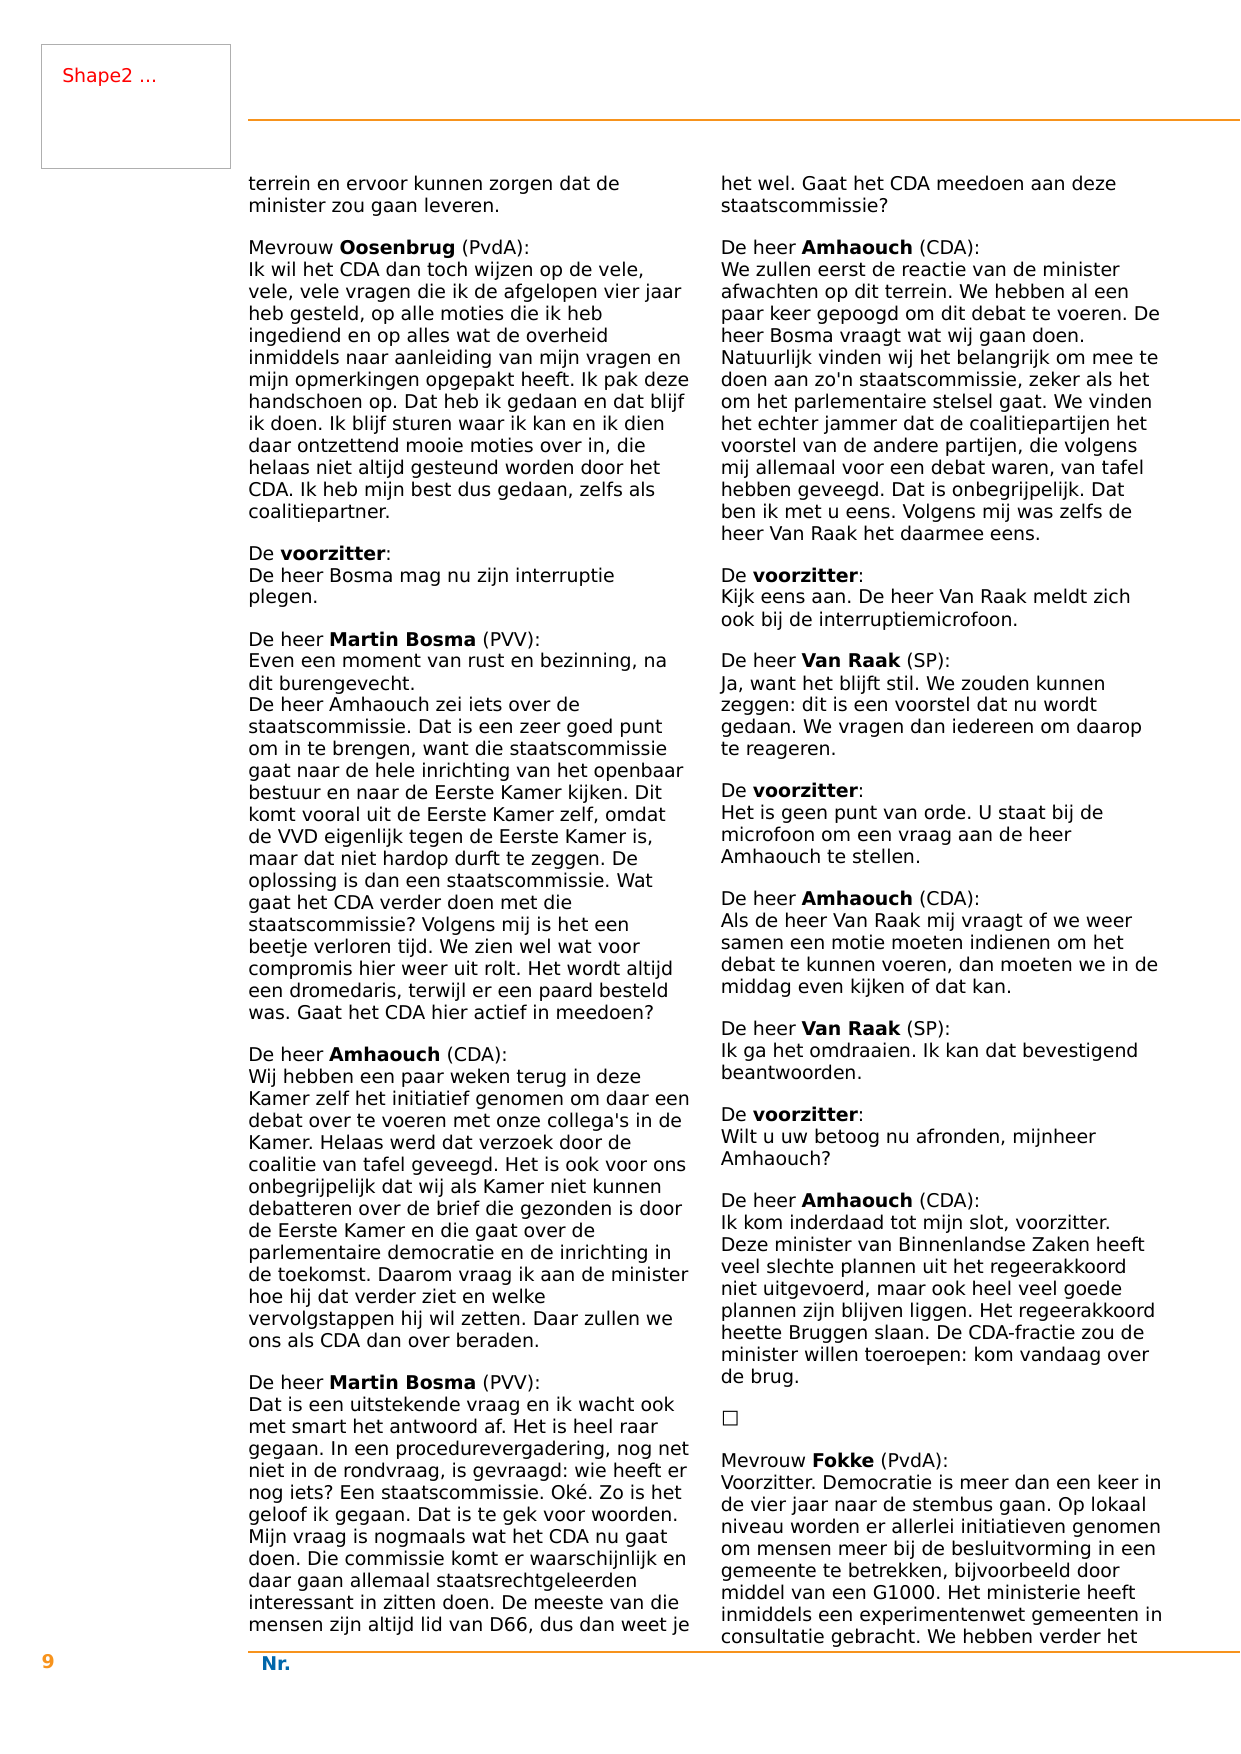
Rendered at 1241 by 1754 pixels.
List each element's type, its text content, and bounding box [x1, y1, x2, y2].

text De heer Martin Bosma (PVV): [248, 1372, 691, 1394]
text De heer Van Raak (SP): [721, 1018, 1163, 1040]
text De heer Amhaouch zei iets over de staatscommissie. Dat is een zeer goed punt om in te brengen, want die staatscommissie gaat naar de hele inrichting van het openbaar bestuur en naar de Eerste Kamer kijken. Dit komt vooral uit de Eerste Kamer zelf, omdat de VVD eigenlijk tegen de Eerste Kamer is, maar dat niet hardop durft te zeggen. De oplossing is dan een staatscommissie. Wat gaat het CDA verder doen met die staatscommissie? Volgens mij is het een beetje verloren tijd. We zien wel wat voor compromis hier weer uit rolt. Het wordt altijd een dromedaris, terwijl er een paard besteld was. Gaat het CDA hier actief in meedoen? [248, 694, 691, 1024]
text het wel. Gaat het CDA meedoen aan deze staatscommissie? [721, 173, 1163, 217]
text Kijk eens aan. De heer Van Raak meldt zich ook bij de interruptiemicrofoon. [721, 586, 1163, 630]
text Mevrouw Fokke (PvdA): [721, 1450, 1163, 1472]
text De heer Amhaouch (CDA): [721, 237, 1163, 259]
text De voorzitter: [721, 564, 1163, 586]
text terrein en ervoor kunnen zorgen dat de minister zou gaan leveren. [248, 173, 691, 217]
text Ik kom inderdaad tot mijn slot, voorzitter. [721, 1212, 1163, 1234]
text ⬜ [721, 1408, 1163, 1430]
text De heer Martin Bosma (PVV): [248, 628, 691, 650]
text De voorzitter: [248, 542, 691, 564]
text Deze minister van Binnenlandse Zaken heeft veel slechte plannen uit het regeerakkoord niet uitgevoerd, maar ook heel veel goede plannen zijn blijven liggen. Het regeerakkoord heette Bruggen slaan. De CDA-fractie zou de minister willen toeroepen: kom vandaag over de brug. [721, 1234, 1163, 1388]
text Ja, want het blijft stil. We zouden kunnen zeggen: dit is een voorstel dat nu wordt gedaan. We vragen dan iedereen om daarop te reageren. [721, 672, 1163, 760]
text Ik wil het CDA dan toch wijzen op de vele, vele, vele vragen die ik de afgelopen vier jaar heb gesteld, op alle moties die ik heb ingediend en op alles wat de overheid inmiddels naar aanleiding van mijn vragen en mijn opmerkingen opgepakt heeft. Ik pak deze handschoen op. Dat heb ik gedaan en dat blijf ik doen. Ik blijf sturen waar ik kan en ik dien daar ontzettend mooie moties over in, die helaas niet altijd gesteund worden door het CDA. Ik heb mijn best dus gedaan, zelfs als coalitiepartner. [248, 259, 691, 522]
text Wij hebben een paar weken terug in deze Kamer zelf het initiatief genomen om daar een debat over te voeren met onze collega's in de Kamer. Helaas werd dat verzoek door de coalitie van tafel geveegd. Het is ook voor ons onbegrijpelijk dat wij als Kamer niet kunnen debatteren over de brief die gezonden is door de Eerste Kamer en die gaat over de parlementaire democratie en de inrichting in de toekomst. Daarom vraag ik aan de minister hoe hij dat verder ziet en welke vervolgstappen hij wil zetten. Daar zullen we ons als CDA dan over beraden. [248, 1066, 691, 1352]
text De voorzitter: [721, 1104, 1163, 1126]
text Wilt u uw betoog nu afronden, mijnheer Amhaouch? [721, 1126, 1163, 1170]
text Mevrouw Oosenbrug (PvdA): [248, 237, 691, 259]
text Ik ga het omdraaien. Ik kan dat bevestigend beantwoorden. [721, 1040, 1163, 1084]
text Als de heer Van Raak mij vraagt of we weer samen een motie moeten indienen om het debat te kunnen voeren, dan moeten we in de middag even kijken of dat kan. [721, 910, 1163, 998]
text De heer Amhaouch (CDA): [248, 1044, 691, 1066]
text De heer Van Raak (SP): [721, 650, 1163, 672]
text Even een moment van rust en bezinning, na dit burengevecht. [248, 650, 691, 694]
text Het is geen punt van orde. U staat bij de microfoon om een vraag aan de heer Amhaouch te stellen. [721, 802, 1163, 868]
text Voorzitter. Democratie is meer dan een keer in de vier jaar naar de stembus gaan. Op lokaal niveau worden er allerlei initiatieven genomen om mensen meer bij de besluitvorming in een gemeente te betrekken, bijvoorbeeld door middel van een G1000. Het ministerie heeft inmiddels een experimentenwet gemeenten in consultatie gebracht. We hebben verder het [721, 1472, 1163, 1648]
text De heer Amhaouch (CDA): [721, 1190, 1163, 1212]
text De voorzitter: [721, 780, 1163, 802]
text De heer Amhaouch (CDA): [721, 888, 1163, 910]
text Dat is een uitstekende vraag en ik wacht ook met smart het antwoord af. Het is heel raar gegaan. In een procedurevergadering, nog net niet in de rondvraag, is gevraagd: wie heeft er nog iets? Een staatscommissie. Oké. Zo is het geloof ik gegaan. Dat is te gek voor woorden. Mijn vraag is nogmaals wat het CDA nu gaat doen. Die commissie komt er waarschijnlijk en daar gaan allemaal staatsrechtgeleerden interessant in zitten doen. De meeste van die mensen zijn altijd lid van D66, dus dan weet je [248, 1394, 691, 1636]
text We zullen eerst de reactie van de minister afwachten op dit terrein. We hebben al een paar keer gepoogd om dit debat te voeren. De heer Bosma vraagt wat wij gaan doen. Natuurlijk vinden wij het belangrijk om mee te doen aan zo'n staatscommissie, zeker als het om het parlementaire stelsel gaat. We vinden het echter jammer dat de coalitiepartijen het voorstel van de andere partijen, die volgens mij allemaal voor een debat waren, van tafel hebben geveegd. Dat is onbegrijpelijk. Dat ben ik met u eens. Volgens mij was zelfs de heer Van Raak het daarmee eens. [721, 259, 1163, 544]
text De heer Bosma mag nu zijn interruptie plegen. [248, 564, 691, 608]
